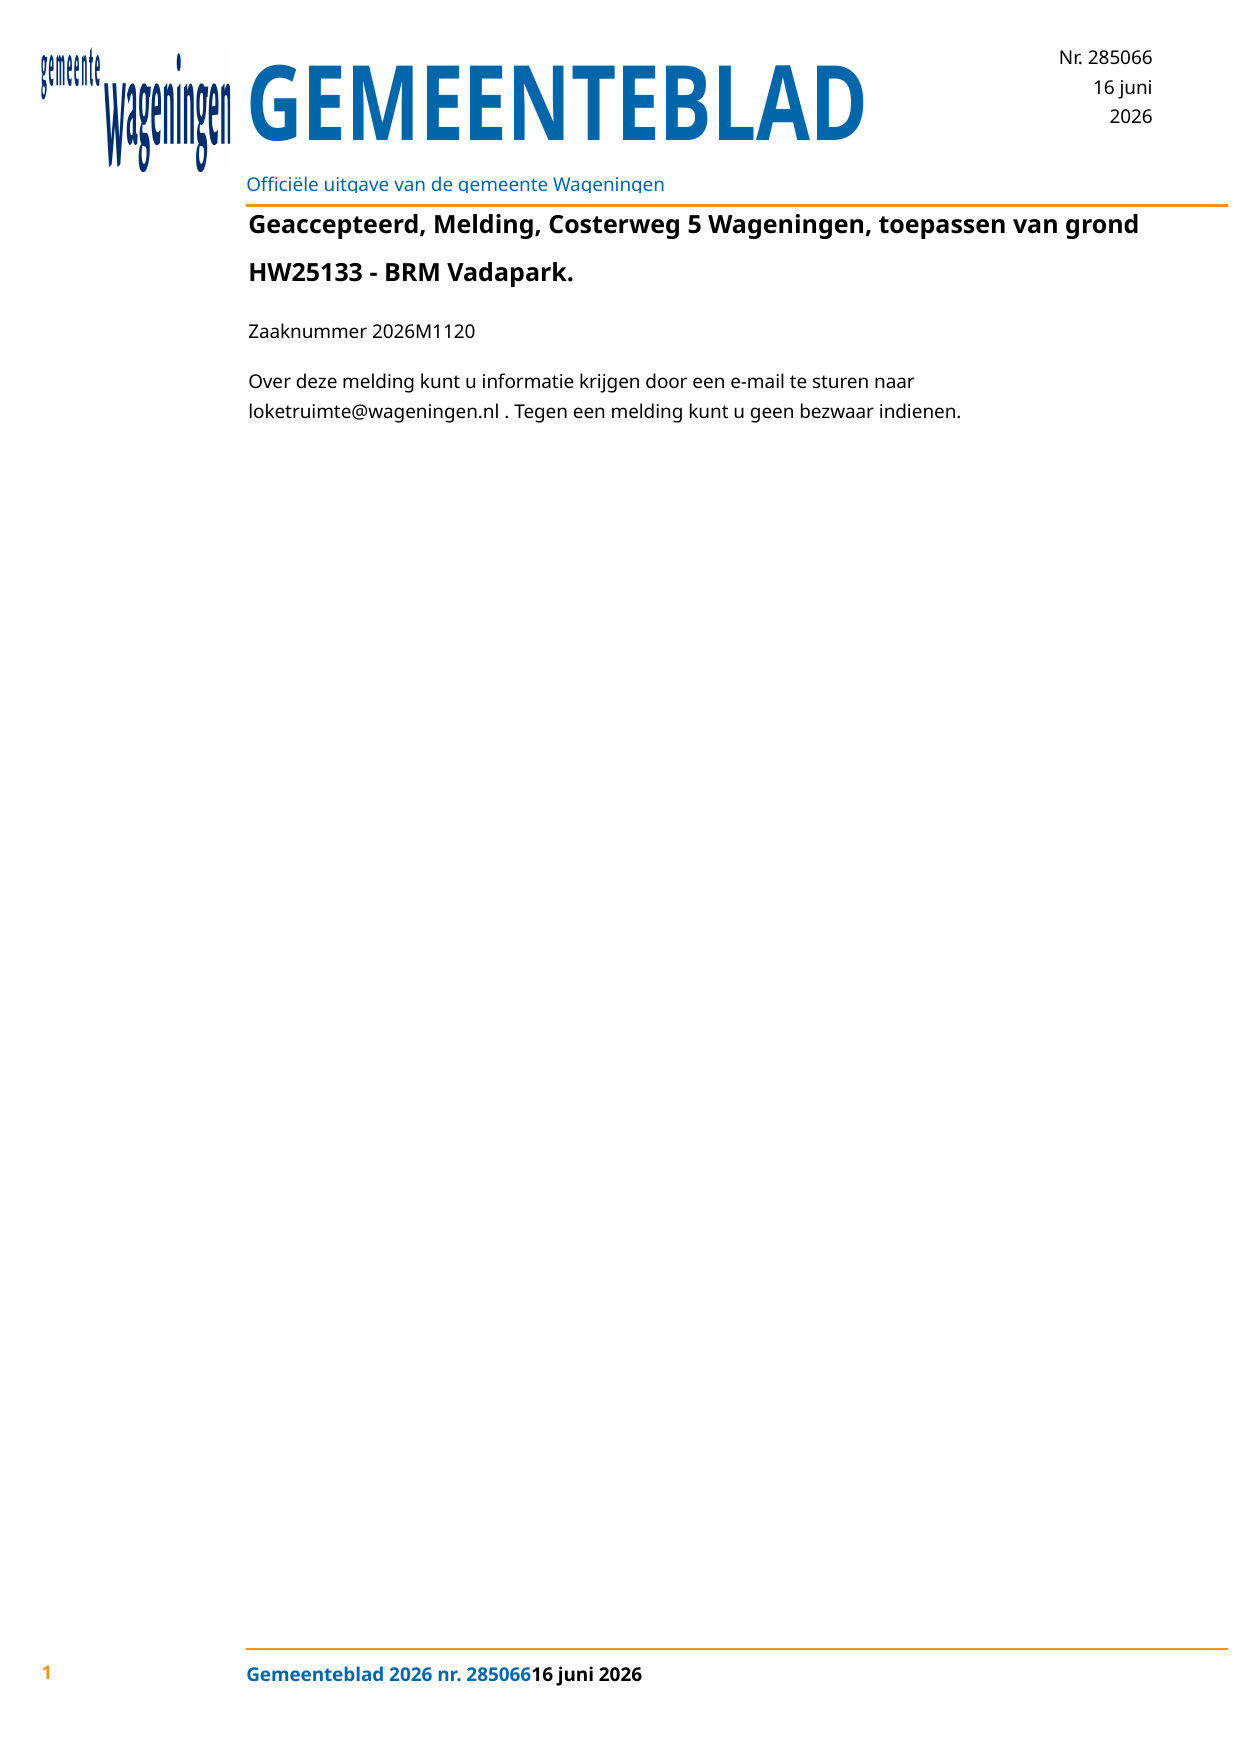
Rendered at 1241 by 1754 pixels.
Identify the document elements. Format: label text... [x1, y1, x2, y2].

picture [41, 47, 231, 172]
text Over deze melding kunt u informatie krijgen door een e-mail te sturen naar loketruimte@wageningen.nl . Tegen een melding kunt u geen bezwaar indienen. [248, 368, 1152, 424]
text Zaaknummer 2026M1120 [248, 318, 1152, 344]
text Geaccepteerd, Melding, Costerweg 5 Wageningen, toepassen van grond HW25133 - BRM Vadapark. [248, 207, 1152, 288]
